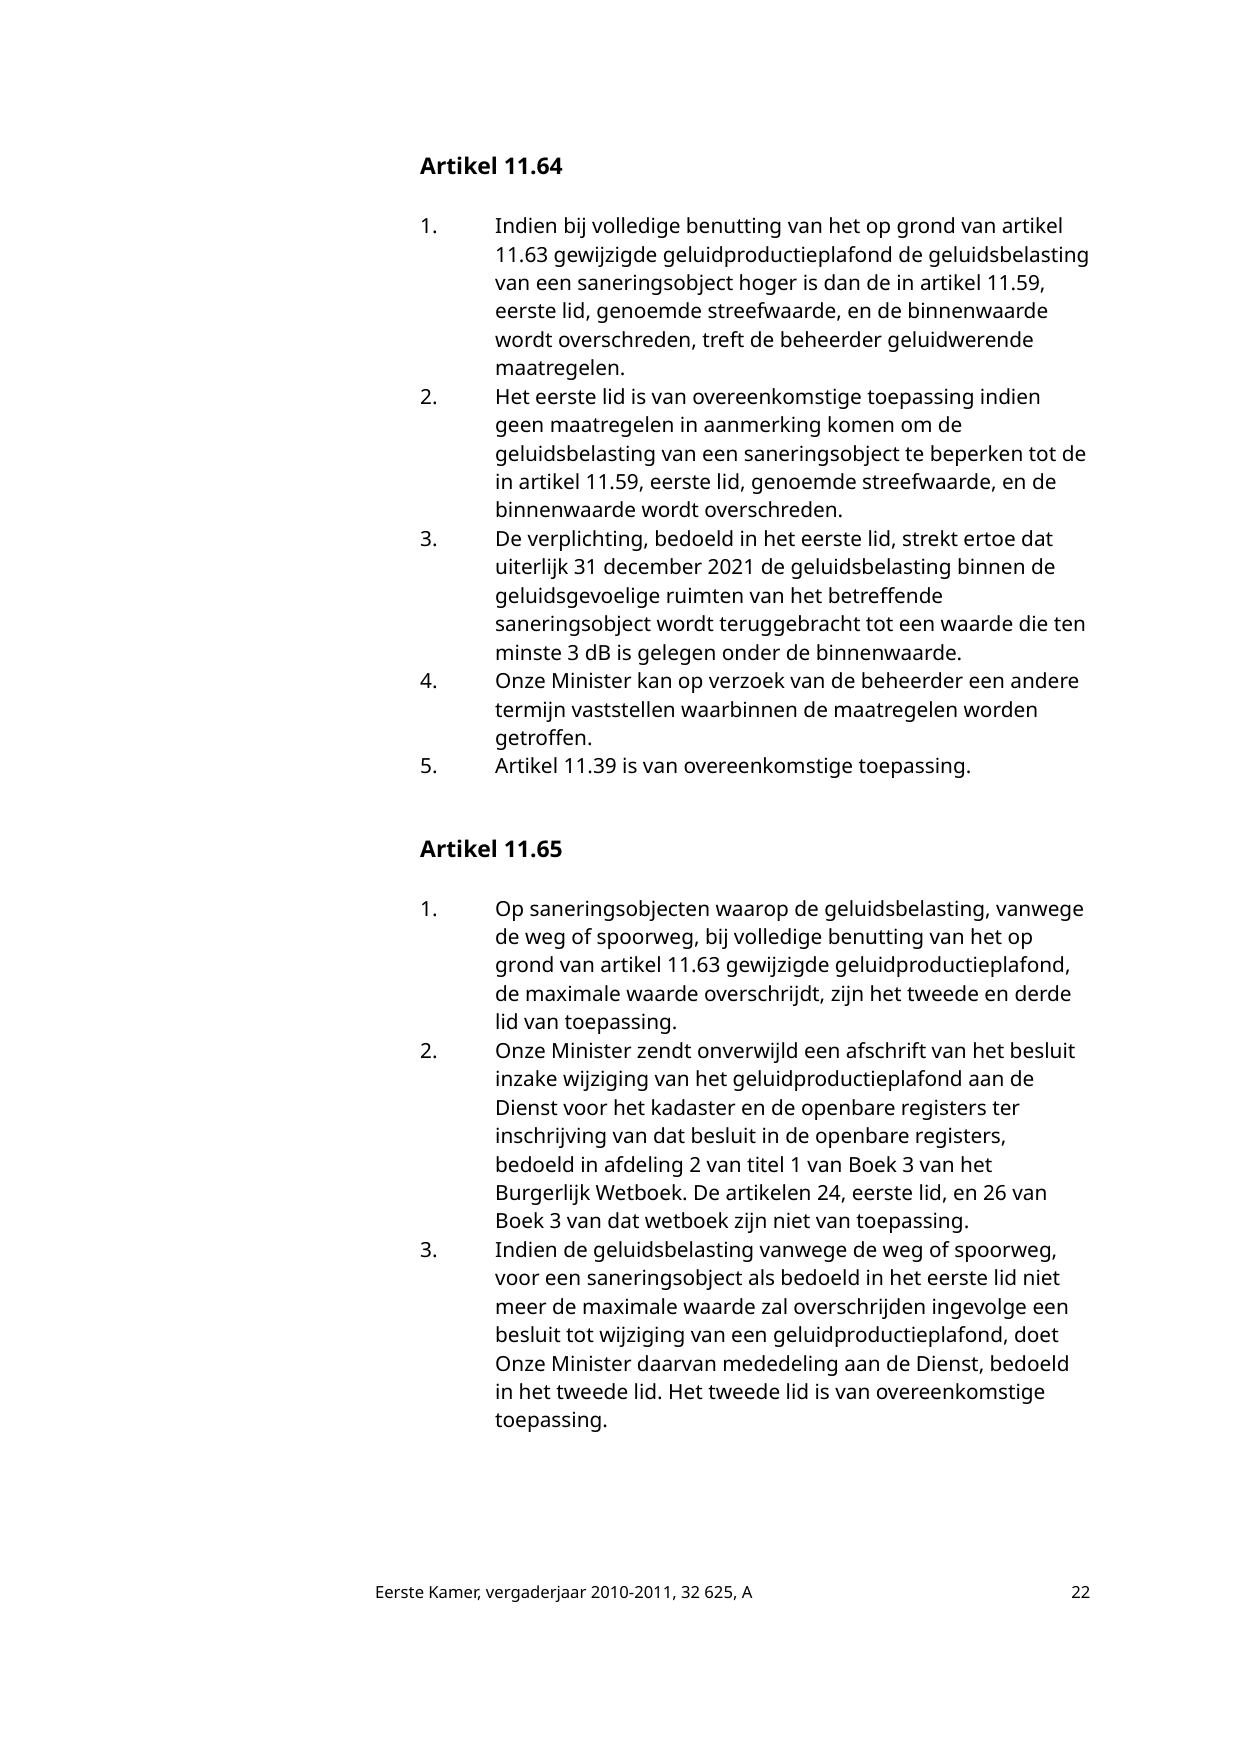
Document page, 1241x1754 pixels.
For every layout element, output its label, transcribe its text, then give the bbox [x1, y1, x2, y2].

list Indien bij volledige benutting van het op grond van artikel 11.63 gewijzigde geluidproductieplafond de geluidsbelasting van een saneringsobject hoger is dan de in artikel 11.59, eerste lid, genoemde streefwaarde, en de binnenwaarde wordt overschreden, treft de beheerder geluidwerende maatregelen. [420, 211, 1090, 382]
list Indien de geluidsbelasting vanwege de weg of spoorweg, voor een saneringsobject als bedoeld in het eerste lid niet meer de maximale waarde zal overschrijden ingevolge een besluit tot wijziging van een geluidproductieplafond, doet Onze Minister daarvan mededeling aan de Dienst, bedoeld in het tweede lid. Het tweede lid is van overeenkomstige toepassing. [420, 1235, 1090, 1434]
list De verplichting, bedoeld in het eerste lid, strekt ertoe dat uiterlijk 31 december 2021 de geluidsbelasting binnen de geluidsgevoelige ruimten van het betreffende saneringsobject wordt teruggebracht tot een waarde die ten minste 3 dB is gelegen onder de binnenwaarde. [420, 524, 1090, 666]
list Onze Minister zendt onverwijld een afschrift van het besluit inzake wijziging van het geluidproductieplafond aan de Dienst voor het kadaster en de openbare registers ter inschrijving van dat besluit in de openbare registers, bedoeld in afdeling 2 van titel 1 van Boek 3 van het Burgerlijk Wetboek. De artikelen 24, eerste lid, en 26 van Boek 3 van dat wetboek zijn niet van toepassing. [420, 1036, 1090, 1235]
list Op saneringsobjecten waarop de geluidsbelasting, vanwege de weg of spoorweg, bij volledige benutting van het op grond van artikel 11.63 gewijzigde geluidproductieplafond, de maximale waarde overschrijdt, zijn het tweede en derde lid van toepassing. [420, 894, 1090, 1036]
list Onze Minister kan op verzoek van de beheerder een andere termijn vaststellen waarbinnen de maatregelen worden getroffen. [420, 666, 1090, 752]
list Artikel 11.39 is van overeenkomstige toepassing. [420, 752, 1090, 780]
subtitle Artikel 11.64 [420, 150, 1090, 181]
list Het eerste lid is van overeenkomstige toepassing indien geen maatregelen in aanmerking komen om de geluidsbelasting van een saneringsobject te beperken tot de in artikel 11.59, eerste lid, genoemde streefwaarde, en de binnenwaarde wordt overschreden. [420, 382, 1090, 524]
subtitle Artikel 11.65 [420, 832, 1090, 864]
